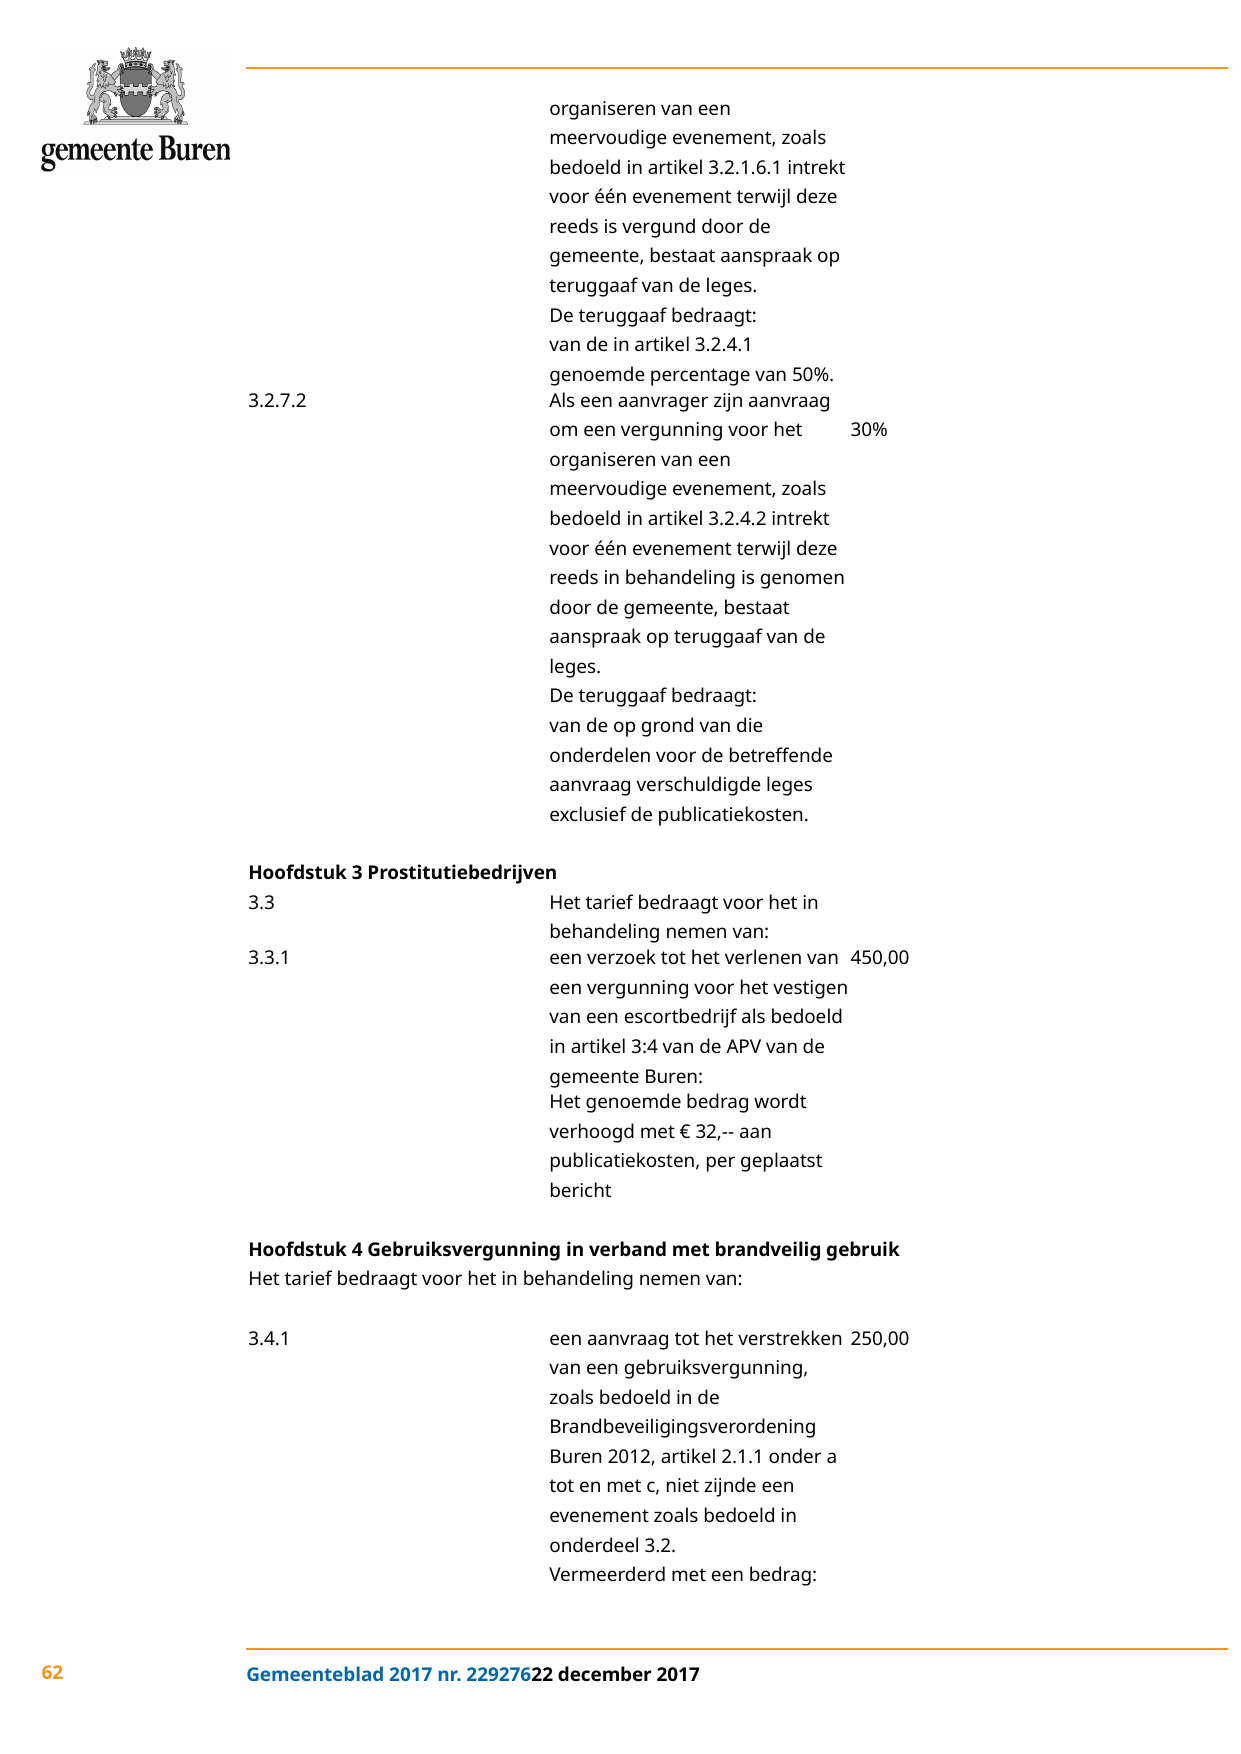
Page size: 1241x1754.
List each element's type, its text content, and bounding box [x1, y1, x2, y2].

text Het tarief bedraagt voor het in behandeling nemen van: [248, 1265, 1152, 1291]
table_cell [850, 95, 1152, 387]
table_header een aanvraag tot het verstrekken van een gebruiksvergunning, zoals bedoeld in de Brandbeveiligingsverordening Buren 2012, artikel 2.1.1 onder a tot en met c, niet zijnde een evenement zoals bedoeld in onderdeel 3.2. Vermeerderd met een bedrag: [549, 1325, 850, 1587]
table_header 250,00 [850, 1325, 1152, 1587]
table_header Het tarief bedraagt voor het in behandeling nemen van: [549, 889, 850, 944]
table_cell [248, 1089, 549, 1203]
table_cell 3.2.7.2 [248, 387, 549, 827]
table_cell Als een aanvrager zijn aanvraag om een vergunning voor het organiseren van een meervoudige evenement, zoals bedoeld in artikel 3.2.4.2 intrekt voor één evenement terwijl deze reeds in behandeling is genomen door de gemeente, bestaat aanspraak op teruggaaf van de leges. De teruggaaf bedraagt: van de op grond van die onderdelen voor de betreffende aanvraag verschuldigde leges exclusief de publicatiekosten. [549, 387, 850, 827]
picture [41, 47, 231, 172]
table_cell 30% [850, 387, 1152, 827]
table_cell 3.3.1 [248, 945, 549, 1088]
text Hoofdstuk 3 Prostitutiebedrijven [248, 859, 1152, 885]
table_cell [248, 95, 549, 387]
table_cell [850, 1089, 1152, 1203]
table_cell een verzoek tot het verlenen van een vergunning voor het vestigen van een escortbedrijf als bedoeld in artikel 3:4 van de APV van de gemeente Buren: [549, 945, 850, 1088]
table_cell organiseren van een meervoudige evenement, zoals bedoeld in artikel 3.2.1.6.1 intrekt voor één evenement terwijl deze reeds is vergund door de gemeente, bestaat aanspraak op teruggaaf van de leges. De teruggaaf bedraagt: van de in artikel 3.2.4.1 genoemde percentage van 50%. [549, 95, 850, 387]
table_cell Het genoemde bedrag wordt verhoogd met € 32,-- aan publicatiekosten, per geplaatst bericht [549, 1089, 850, 1203]
table_header 3.4.1 [248, 1325, 549, 1587]
table_header [850, 889, 1152, 944]
table_cell 450,00 [850, 945, 1152, 1088]
text Hoofdstuk 4 Gebruiksvergunning in verband met brandveilig gebruik [248, 1236, 1152, 1262]
table_header 3.3 [248, 889, 549, 944]
